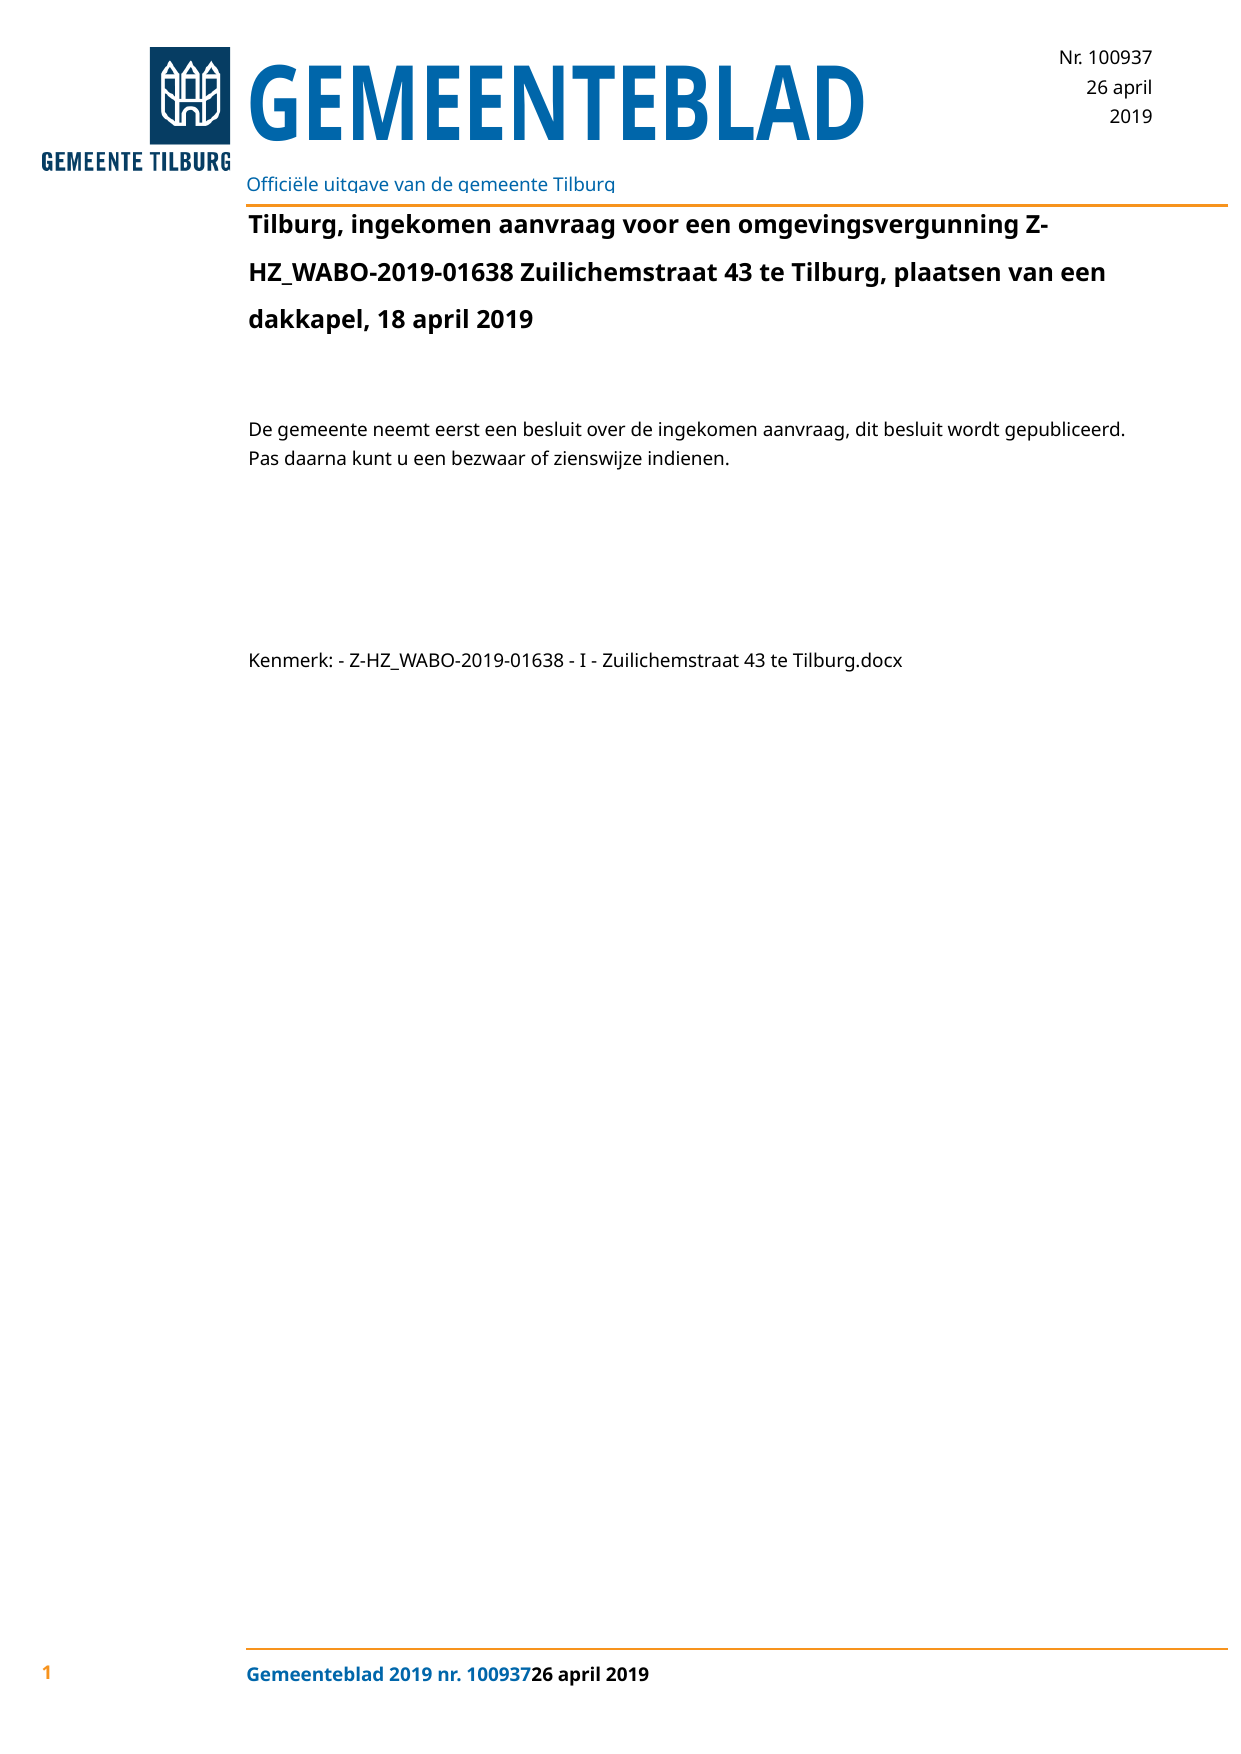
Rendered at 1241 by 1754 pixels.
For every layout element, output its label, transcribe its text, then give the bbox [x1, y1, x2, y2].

text Kenmerk: - Z-HZ_WABO-2019-01638 - I - Zuilichemstraat 43 te Tilburg.docx [248, 647, 1152, 673]
picture [41, 47, 231, 172]
text De gemeente neemt eerst een besluit over de ingekomen aanvraag, dit besluit wordt gepubliceerd. Pas daarna kunt u een bezwaar of zienswijze indienen. [248, 416, 1152, 471]
text Tilburg, ingekomen aanvraag voor een omgevingsvergunning Z-HZ_WABO-2019-01638 Zuilichemstraat 43 te Tilburg, plaatsen van een dakkapel, 18 april 2019 [248, 207, 1152, 336]
